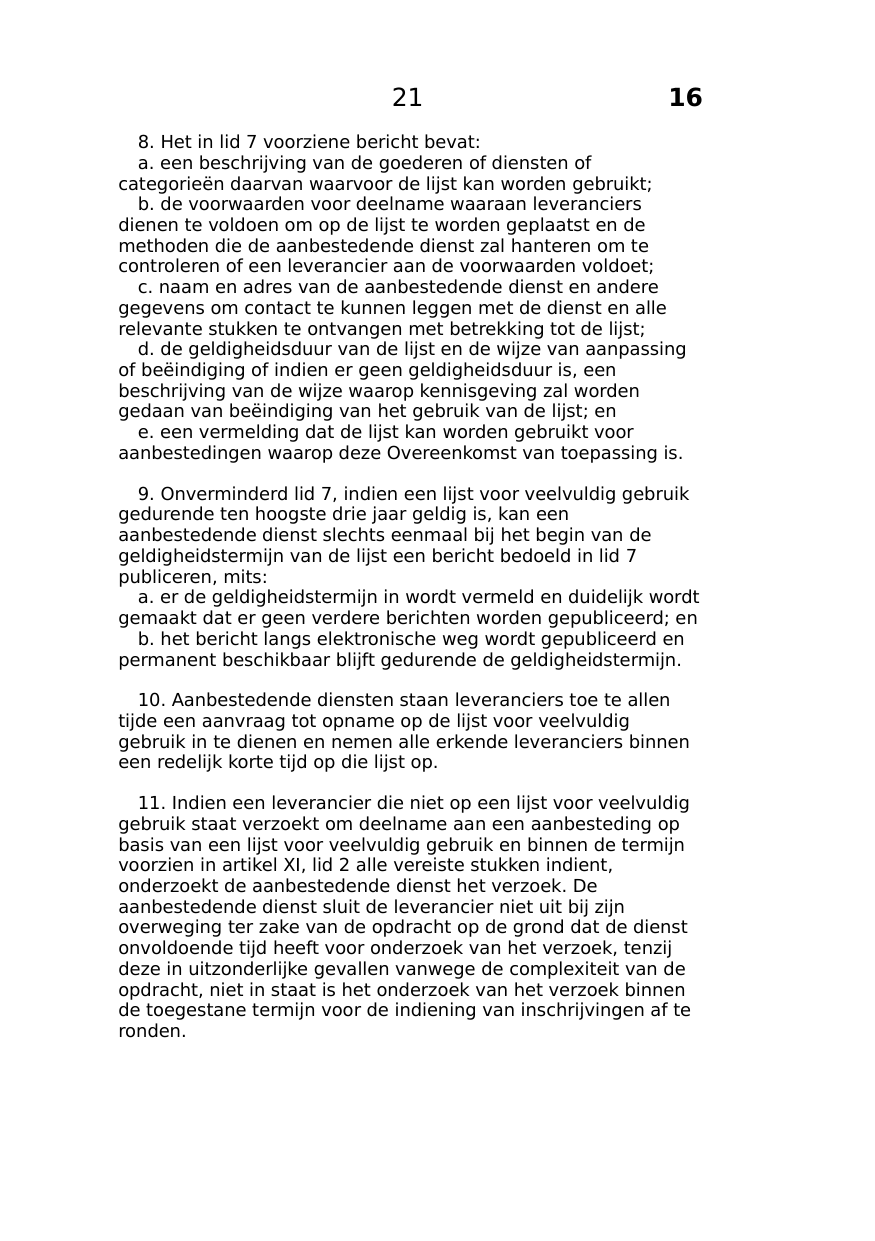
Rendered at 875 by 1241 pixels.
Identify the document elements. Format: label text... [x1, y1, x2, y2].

text 8. Het in lid 7 voorziene bericht bevat: [118, 132, 703, 153]
text a. er de geldigheidstermijn in wordt vermeld en duidelijk wordt gemaakt dat er geen verdere berichten worden gepubliceerd; en [118, 587, 703, 629]
text 10. Aanbestedende diensten staan leveranciers toe te allen tijde een aanvraag tot opname op de lijst voor veelvuldig gebruik in te dienen en nemen alle erkende leveranciers binnen een redelijk korte tijd op die lijst op. [118, 690, 703, 773]
text e. een vermelding dat de lijst kan worden gebruikt voor aanbestedingen waarop deze Overeenkomst van toepassing is. [118, 422, 703, 463]
text a. een beschrijving van de goederen of diensten of categorieën daarvan waarvoor de lijst kan worden gebruikt; [118, 153, 703, 194]
text c. naam en adres van de aanbestedende dienst en andere gegevens om contact te kunnen leggen met de dienst en alle relevante stukken te ontvangen met betrekking tot de lijst; [118, 277, 703, 339]
text b. de voorwaarden voor deelname waaraan leveranciers dienen te voldoen om op de lijst te worden geplaatst en de methoden die de aanbestedende dienst zal hanteren om te controleren of een leverancier aan de voorwaarden voldoet; [118, 194, 703, 277]
text d. de geldigheidsduur van de lijst en de wijze van aanpassing of beëindiging of indien er geen geldigheidsduur is, een beschrijving van de wijze waarop kennisgeving zal worden gedaan van beëindiging van het gebruik van de lijst; en [118, 339, 703, 422]
text 9. Onverminderd lid 7, indien een lijst voor veelvuldig gebruik gedurende ten hoogste drie jaar geldig is, kan een aanbestedende dienst slechts eenmaal bij het begin van de geldigheidstermijn van de lijst een bericht bedoeld in lid 7 publiceren, mits: [118, 483, 703, 587]
text b. het bericht langs elektronische weg wordt gepubliceerd en permanent beschikbaar blijft gedurende de geldigheidstermijn. [118, 629, 703, 670]
text 11. Indien een leverancier die niet op een lijst voor veelvuldig gebruik staat verzoekt om deelname aan een aanbesteding op basis van een lijst voor veelvuldig gebruik en binnen de termijn voorzien in artikel XI, lid 2 alle vereiste stukken indient, onderzoekt de aanbestedende dienst het verzoek. De aanbestedende dienst sluit de leverancier niet uit bij zijn overweging ter zake van de opdracht op de grond dat de dienst onvoldoende tijd heeft voor onderzoek van het verzoek, tenzij deze in uitzonderlijke gevallen vanwege de complexiteit van de opdracht, niet in staat is het onderzoek van het verzoek binnen de toegestane termijn voor de indiening van inschrijvingen af te ronden. [118, 793, 703, 1042]
